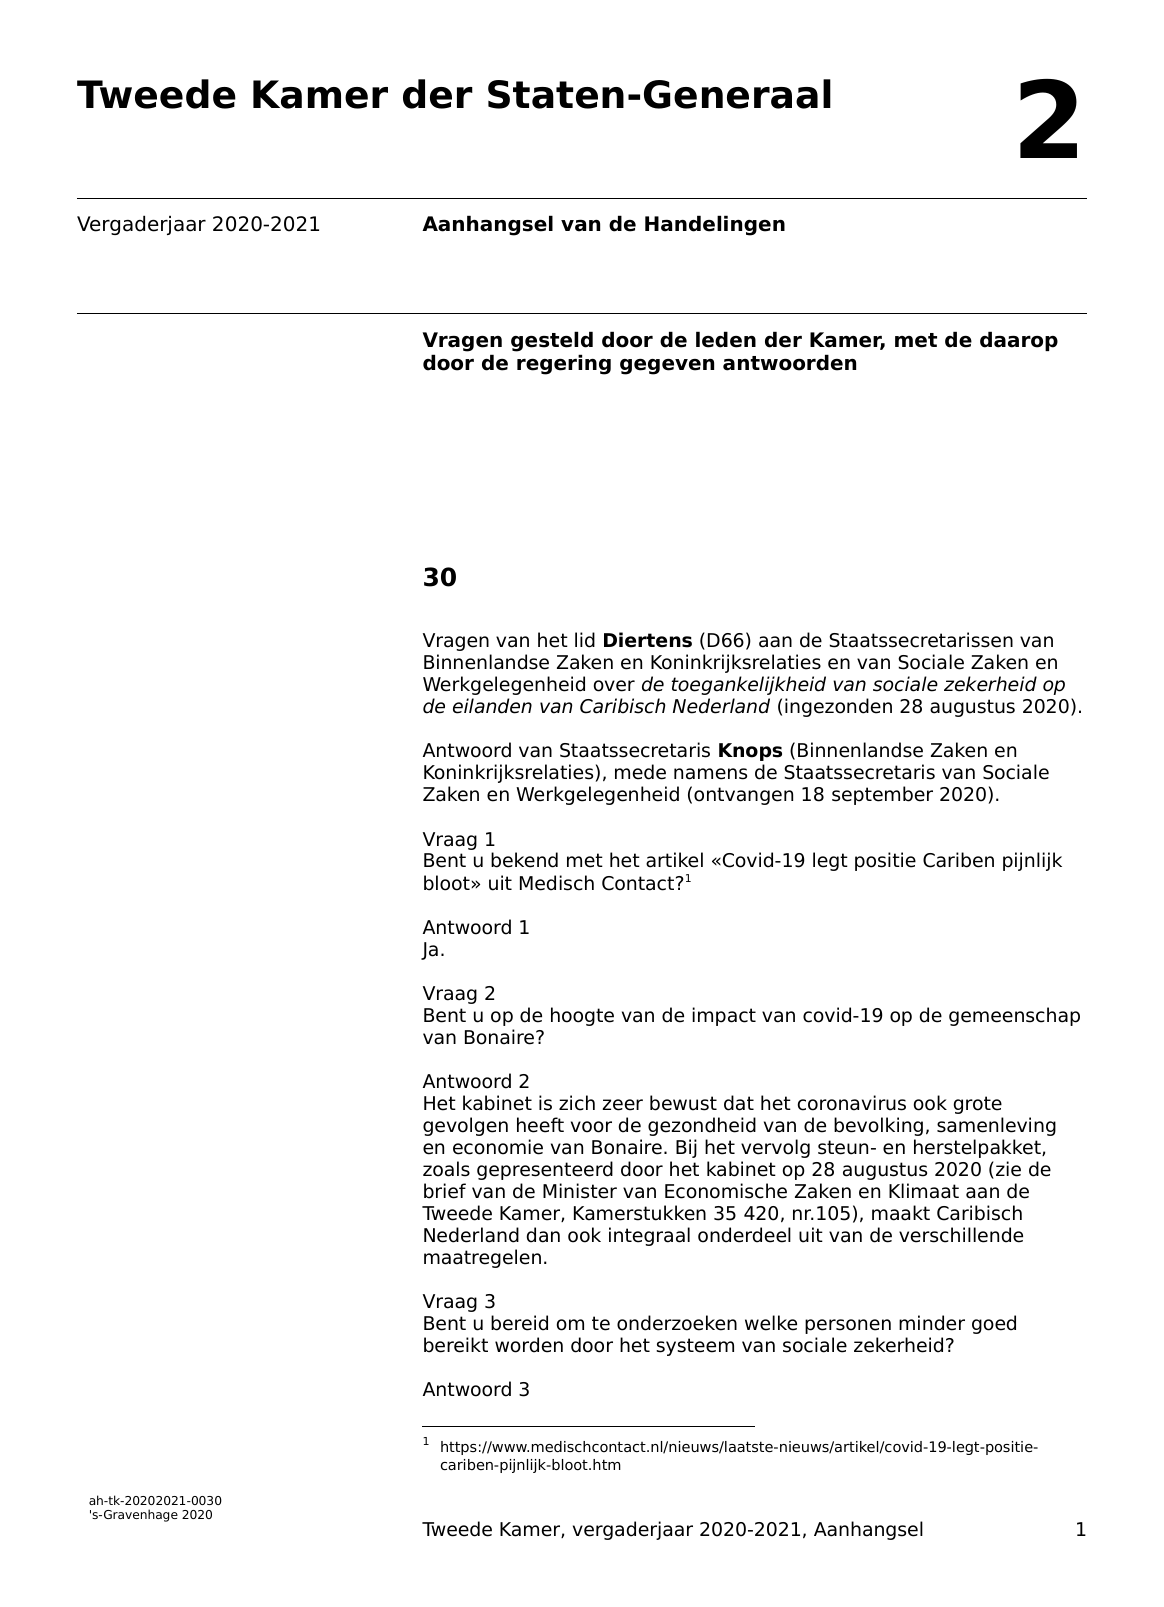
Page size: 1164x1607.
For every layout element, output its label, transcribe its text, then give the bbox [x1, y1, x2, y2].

text https://www.medischcontact.nl/nieuws/laatste-nieuws/artikel/covid-19-legt-positie-cariben-pijnlijk-bloot.htm [422, 1435, 1087, 1474]
text Antwoord van Staatssecretaris Knops (Binnenlandse Zaken en Koninkrijksrelaties), mede namens de Staatssecretaris van Sociale Zaken en Werkgelegenheid (ontvangen 18 september 2020). [422, 740, 1087, 806]
text Vraag 1 [422, 828, 1087, 850]
table_cell [77, 314, 422, 375]
text Antwoord 1 [422, 917, 1087, 938]
table_cell Vergaderjaar 2020-2021 [77, 199, 422, 313]
table_cell Vragen gesteld door de leden der Kamer, met de daarop door de regering gegeven antwoorden [422, 314, 1087, 375]
text Vragen van het lid Diertens (D66) aan de Staatssecretarissen van Binnenlandse Zaken en Koninkrijksrelaties en van Sociale Zaken en Werkgelegenheid over de toegankelijkheid van sociale zekerheid op de eilanden van Caribisch Nederland (ingezonden 28 augustus 2020). [422, 630, 1087, 718]
text Vraag 3 [422, 1291, 1087, 1313]
text Ja. [422, 938, 1087, 961]
text Bent u bekend met het artikel «Covid-19 legt positie Cariben pijnlijk bloot» uit Medisch Contact? [422, 850, 1087, 894]
text Het kabinet is zich zeer bewust dat het coronavirus ook grote gevolgen heeft voor de gezondheid van de bevolking, samenleving en economie van Bonaire. Bij het vervolg steun- en herstelpakket, zoals gepresenteerd door het kabinet op 28 augustus 2020 (zie de brief van de Minister van Economische Zaken en Klimaat aan de Tweede Kamer, Kamerstukken 35 420, nr.105), maakt Caribisch Nederland dan ook integraal onderdeel uit van de verschillende maatregelen. [422, 1093, 1087, 1269]
text Bent u op de hoogte van de impact van covid-19 op de gemeenschap van Bonaire? [422, 1005, 1087, 1049]
text Vraag 2 [422, 983, 1087, 1005]
text Antwoord 2 [422, 1071, 1087, 1093]
table_header 2 [886, 59, 1087, 198]
text Antwoord 3 [422, 1379, 1087, 1401]
text 30 [422, 563, 1087, 592]
text ah-tk-20202021-0030 [88, 1494, 323, 1508]
text 's-Gravenhage 2020 [88, 1508, 323, 1522]
table_cell Aanhangsel van de Handelingen [422, 199, 1087, 313]
text Bent u bereid om te onderzoeken welke personen minder goed bereikt worden door het systeem van sociale zekerheid? [422, 1313, 1087, 1357]
table_header Tweede Kamer der Staten-Generaal [77, 59, 886, 198]
